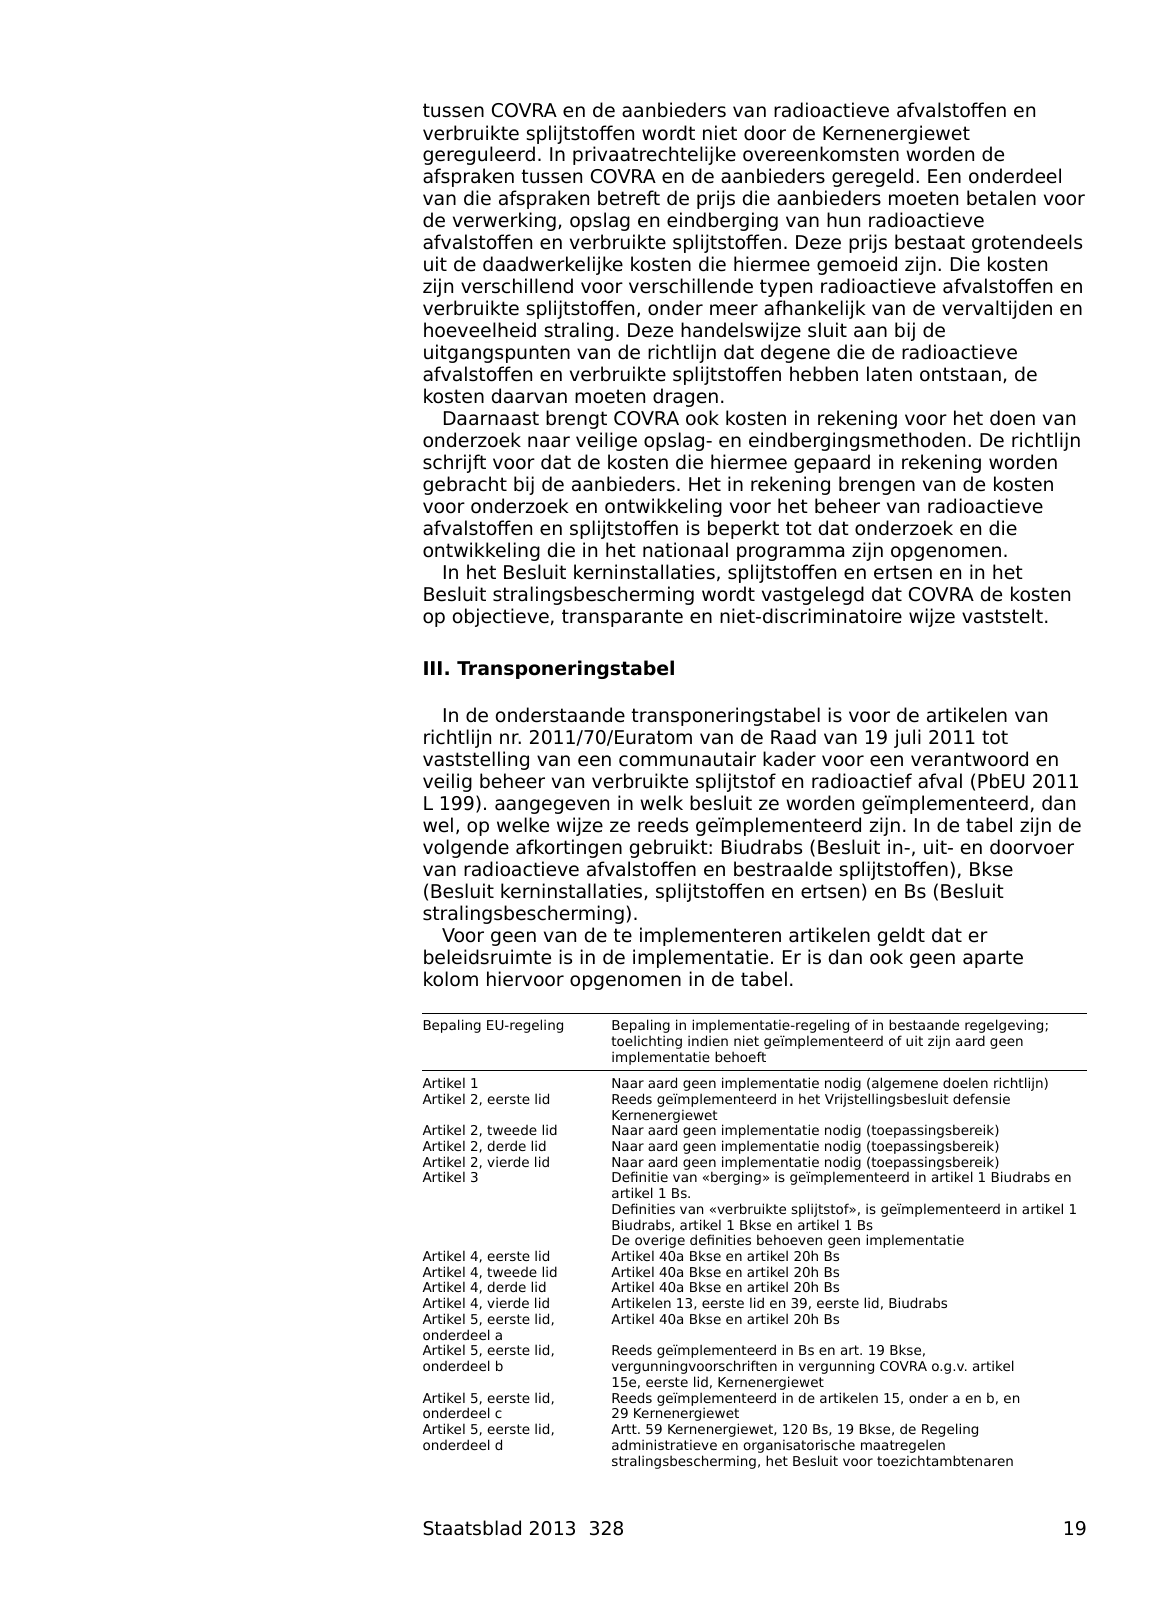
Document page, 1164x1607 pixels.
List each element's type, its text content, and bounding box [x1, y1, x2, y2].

text Voor geen van de te implementeren artikelen geldt dat er beleidsruimte is in de implementatie. Er is dan ook geen aparte kolom hiervoor opgenomen in de tabel. [422, 925, 1087, 991]
table_cell Artikel 4, derde lid [422, 1280, 605, 1296]
text In het Besluit kerninstallaties, splijtstoffen en ertsen en in het Besluit stralingsbescherming wordt vastgelegd dat COVRA de kosten op objectieve, transparante en niet-discriminatoire wijze vaststelt. [422, 562, 1087, 628]
table_cell Artikel 2, eerste lid [422, 1092, 605, 1123]
text Daarnaast brengt COVRA ook kosten in rekening voor het doen van onderzoek naar veilige opslag- en eindbergingsmethoden. De richtlijn schrijft voor dat de kosten die hiermee gepaard in rekening worden gebracht bij de aanbieders. Het in rekening brengen van de kosten voor onderzoek en ontwikkeling voor het beheer van radioactieve afvalstoffen en splijtstoffen is beperkt tot dat onderzoek en die ontwikkeling die in het nationaal programma zijn opgenomen. [422, 408, 1087, 562]
table_cell Artikel 2, tweede lid [422, 1123, 605, 1139]
table_cell Artikel 40a Bkse en artikel 20h Bs [605, 1265, 1087, 1280]
table_cell Artikel 3 [422, 1170, 605, 1249]
table_cell Artt. 59 Kernenergiewet, 120 Bs, 19 Bkse, de Regeling administratieve en organisatorische maatregelen stralingsbescherming, het Besluit voor toezichtambtenaren [605, 1422, 1087, 1469]
table_cell Artikel 40a Bkse en artikel 20h Bs [605, 1280, 1087, 1296]
table_cell Definitie van «berging» is geïmplementeerd in artikel 1 Biudrabs en artikel 1 Bs. Definities van «verbruikte splijtstof», is geïmplementeerd in artikel 1 Biudrabs, artikel 1 Bkse en artikel 1 Bs De overige definities behoeven geen implementatie [605, 1170, 1087, 1249]
table_cell Artikel 5, eerste lid, onderdeel b [422, 1343, 605, 1390]
table_cell Artikel 40a Bkse en artikel 20h Bs [605, 1312, 1087, 1343]
table_cell Artikelen 13, eerste lid en 39, eerste lid, Biudrabs [605, 1296, 1087, 1312]
table_cell Naar aard geen implementatie nodig (algemene doelen richtlijn) [605, 1071, 1087, 1092]
table_cell Artikel 5, eerste lid, onderdeel c [422, 1390, 605, 1422]
table_cell Artikel 2, derde lid [422, 1139, 605, 1154]
table_cell Reeds geïmplementeerd in de artikelen 15, onder a en b, en 29 Kernenergiewet [605, 1390, 1087, 1422]
table_cell Naar aard geen implementatie nodig (toepassingsbereik) [605, 1123, 1087, 1139]
text In de onderstaande transponeringstabel is voor de artikelen van richtlijn nr. 2011/70/Euratom van de Raad van 19 juli 2011 tot vaststelling van een communautair kader voor een verantwoord en veilig beheer van verbruikte splijtstof en radioactief afval (PbEU 2011 L 199). aangegeven in welk besluit ze worden geïmplementeerd, dan wel, op welke wijze ze reeds geïmplementeerd zijn. In de tabel zijn de volgende afkortingen gebruikt: Biudrabs (Besluit in-, uit- en doorvoer van radioactieve afvalstoffen en bestraalde splijtstoffen), Bkse (Besluit kerninstallaties, splijtstoffen en ertsen) en Bs (Besluit stralingsbescherming). [422, 705, 1087, 925]
table_cell Reeds geïmplementeerd in het Vrijstellingsbesluit defensie Kernenergiewet [605, 1092, 1087, 1123]
table_cell Reeds geïmplementeerd in Bs en art. 19 Bkse, vergunningvoorschriften in vergunning COVRA o.g.v. artikel 15e, eerste lid, Kernenergiewet [605, 1343, 1087, 1390]
table_cell Naar aard geen implementatie nodig (toepassingsbereik) [605, 1155, 1087, 1170]
table_header Bepaling in implementatie-regeling of in bestaande regelgeving; toelichting indien niet geïmplementeerd of uit zijn aard geen implementatie behoeft [605, 1014, 1087, 1070]
table_cell Artikel 5, eerste lid, onderdeel d [422, 1422, 605, 1469]
table_header Bepaling EU-regeling [422, 1014, 605, 1070]
table_cell Artikel 40a Bkse en artikel 20h Bs [605, 1249, 1087, 1264]
table_cell Artikel 5, eerste lid, onderdeel a [422, 1312, 605, 1343]
table_cell Artikel 4, vierde lid [422, 1296, 605, 1312]
table_cell Artikel 4, tweede lid [422, 1265, 605, 1280]
table_cell Artikel 1 [422, 1071, 605, 1092]
table_cell Artikel 2, vierde lid [422, 1155, 605, 1170]
table_cell Naar aard geen implementatie nodig (toepassingsbereik) [605, 1139, 1087, 1154]
text tussen COVRA en de aanbieders van radioactieve afvalstoffen en verbruikte splijtstoffen wordt niet door de Kernenergiewet gereguleerd. In privaatrechtelijke overeenkomsten worden de afspraken tussen COVRA en de aanbieders geregeld. Een onderdeel van die afspraken betreft de prijs die aanbieders moeten betalen voor de verwerking, opslag en eindberging van hun radioactieve afvalstoffen en verbruikte splijtstoffen. Deze prijs bestaat grotendeels uit de daadwerkelijke kosten die hiermee gemoeid zijn. Die kosten zijn verschillend voor verschillende typen radioactieve afvalstoffen en verbruikte splijtstoffen, onder meer afhankelijk van de vervaltijden en hoeveelheid straling. Deze handelswijze sluit aan bij de uitgangspunten van de richtlijn dat degene die de radioactieve afvalstoffen en verbruikte splijtstoffen hebben laten ontstaan, de kosten daarvan moeten dragen. [422, 100, 1087, 408]
subtitle III. Transponeringstabel [422, 658, 1087, 680]
table_cell Artikel 4, eerste lid [422, 1249, 605, 1264]
